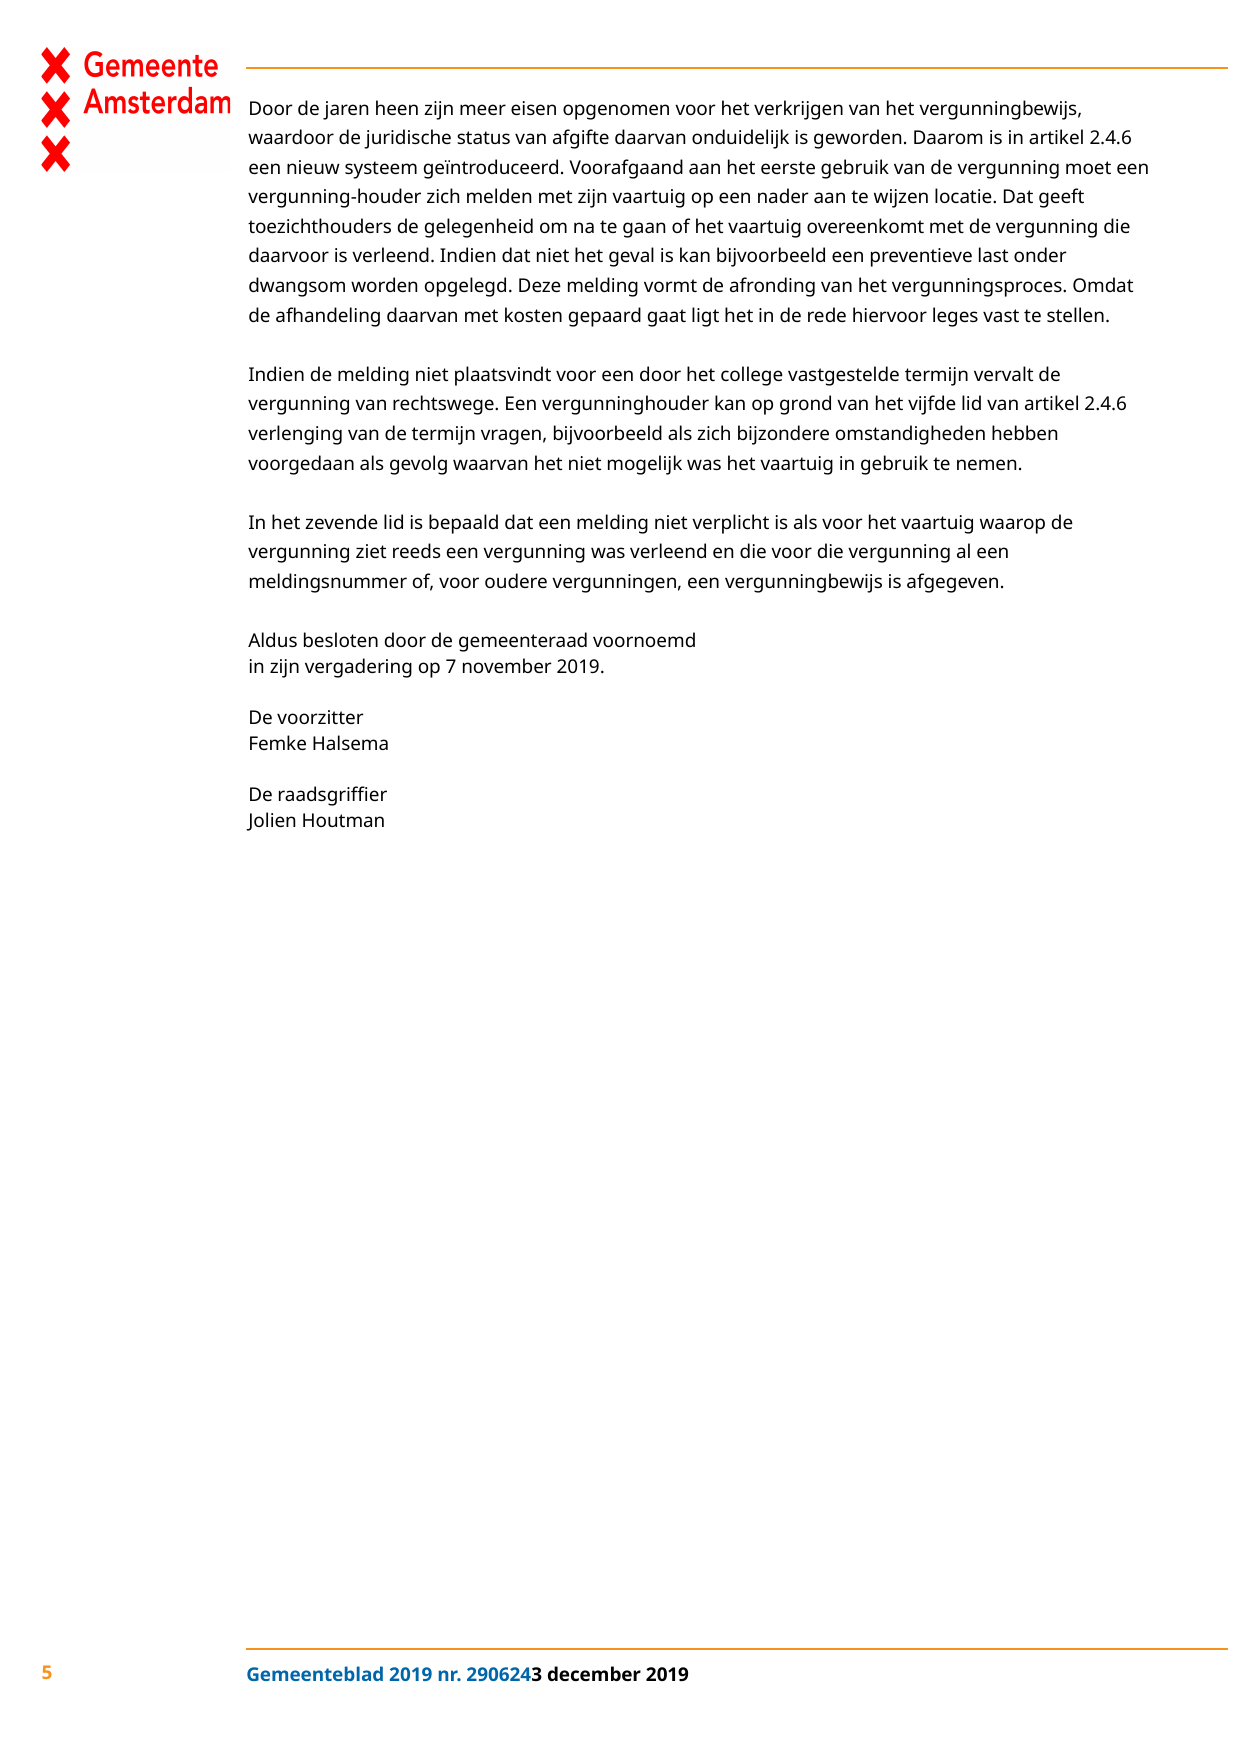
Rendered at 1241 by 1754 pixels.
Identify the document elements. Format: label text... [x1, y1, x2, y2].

text Indien de melding niet plaatsvindt voor een door het college vastgestelde termijn vervalt de vergunning van rechtswege. Een vergunninghouder kan op grond van het vijfde lid van artikel 2.4.6 verlenging van de termijn vragen, bijvoorbeeld als zich bijzondere omstandigheden hebben voorgedaan als gevolg waarvan het niet mogelijk was het vaartuig in gebruik te nemen. [248, 361, 1152, 476]
text Door de jaren heen zijn meer eisen opgenomen voor het verkrijgen van het vergunningbewijs, waardoor de juridische status van afgifte daarvan onduidelijk is geworden. Daarom is in artikel 2.4.6 een nieuw systeem geïntroduceerd. Voorafgaand aan het eerste gebruik van de vergunning moet een vergunning-houder zich melden met zijn vaartuig op een nader aan te wijzen locatie. Dat geeft toezichthouders de gelegenheid om na te gaan of het vaartuig overeenkomt met de vergunning die daarvoor is verleend. Indien dat niet het geval is kan bijvoorbeeld een preventieve last onder dwangsom worden opgelegd. Deze melding vormt de afronding van het vergunningsproces. Omdat de afhandeling daarvan met kosten gepaard gaat ligt het in de rede hiervoor leges vast te stellen. [248, 95, 1152, 328]
text Jolien Houtman [248, 807, 1152, 833]
text Aldus besloten door de gemeenteraad voornoemd [248, 627, 1152, 653]
text In het zevende lid is bepaald dat een melding niet verplicht is als voor het vaartuig waarop de vergunning ziet reeds een vergunning was verleend en die voor die vergunning al een meldingsnummer of, voor oudere vergunningen, een vergunningbewijs is afgegeven. [248, 509, 1152, 594]
text in zijn vergadering op 7 november 2019. [248, 653, 1152, 679]
text De raadsgriffier [248, 782, 1152, 807]
text De voorzitter [248, 704, 1152, 730]
picture [41, 47, 231, 172]
text Femke Halsema [248, 730, 1152, 756]
